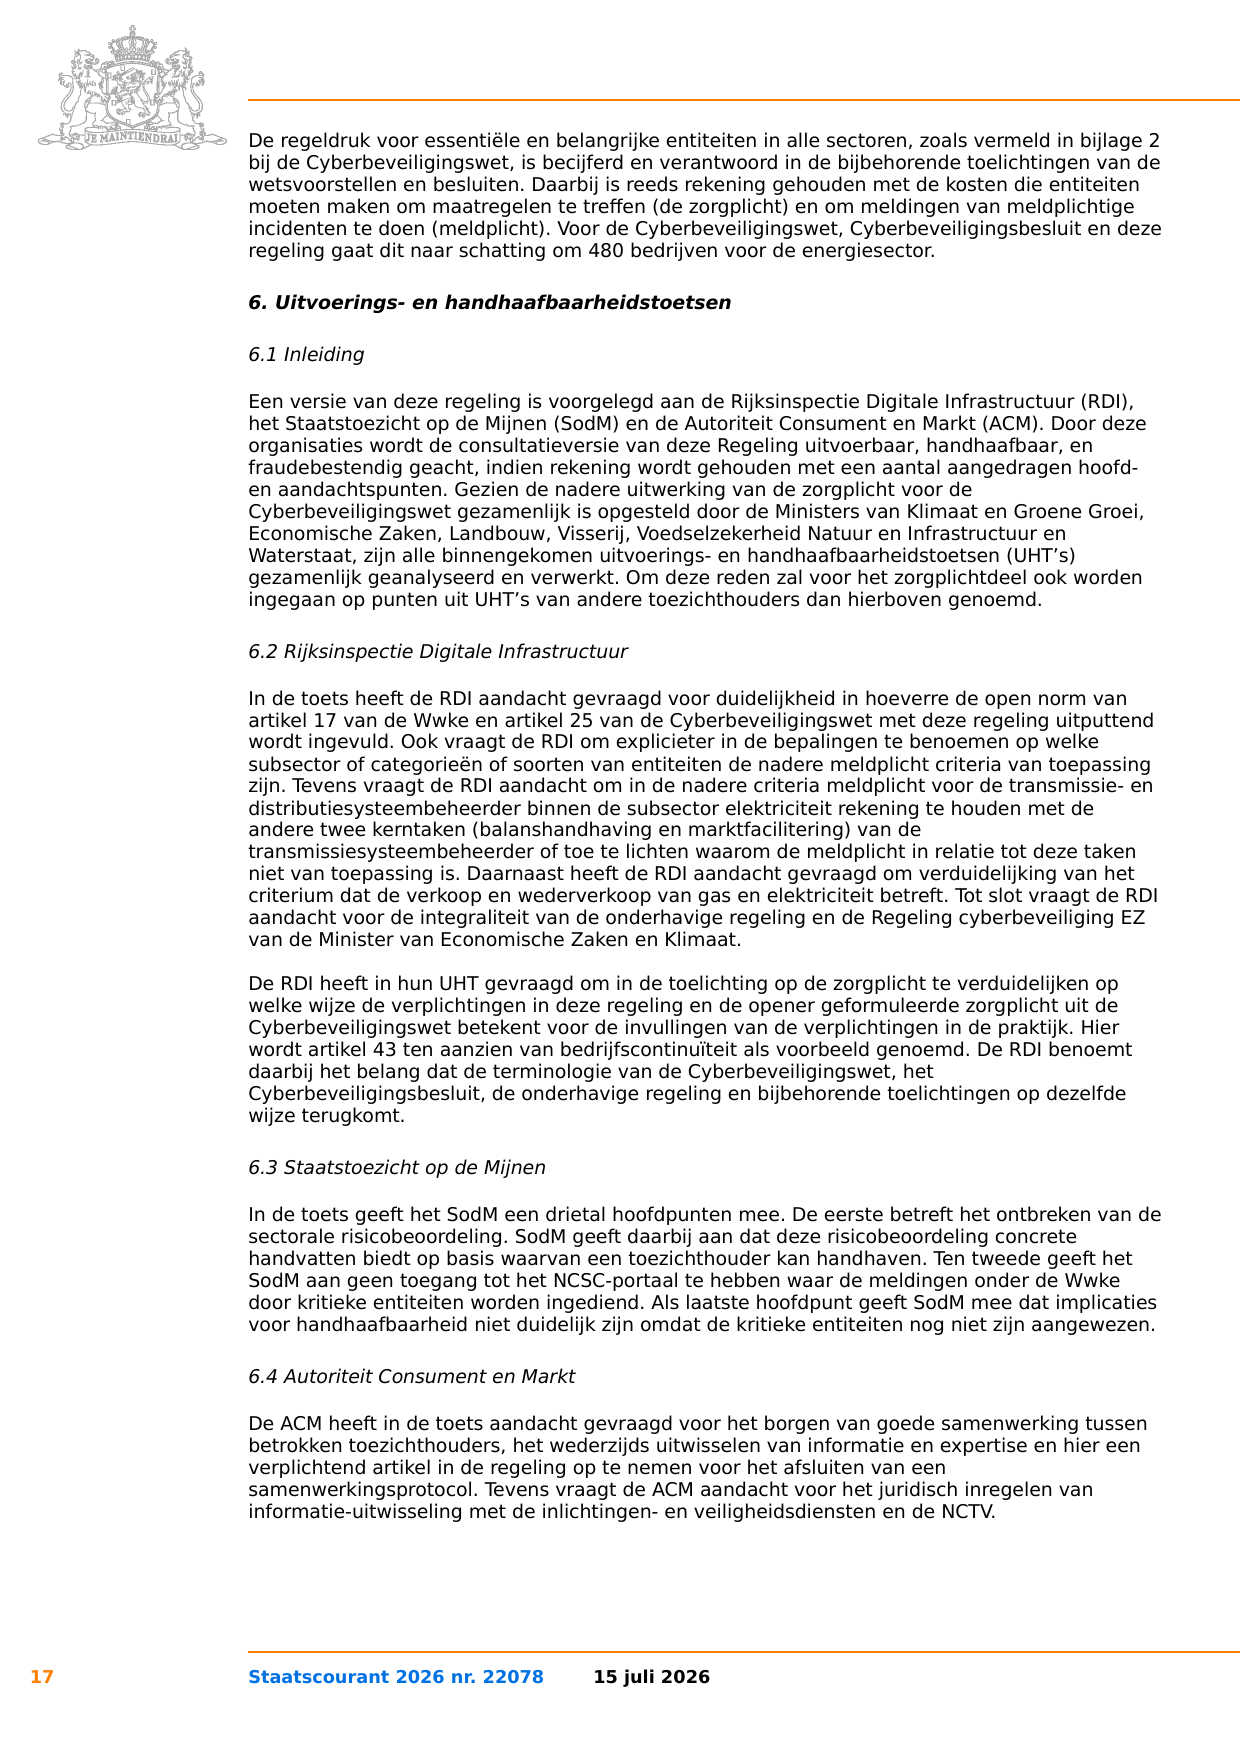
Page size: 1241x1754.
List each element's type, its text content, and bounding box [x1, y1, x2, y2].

text De ACM heeft in de toets aandacht gevraagd voor het borgen van goede samenwerking tussen betrokken toezichthouders, het wederzijds uitwisselen van informatie en expertise en hier een verplichtend artikel in de regeling op te nemen voor het afsluiten van een samenwerkingsprotocol. Tevens vraagt de ACM aandacht voor het juridisch inregelen van informatie-uitwisseling met de inlichtingen- en veiligheidsdiensten en de NCTV. [248, 1413, 1163, 1523]
text Een versie van deze regeling is voorgelegd aan de Rijksinspectie Digitale Infrastructuur (RDI), het Staatstoezicht op de Mijnen (SodM) en de Autoriteit Consument en Markt (ACM). Door deze organisaties wordt de consultatieversie van deze Regeling uitvoerbaar, handhaafbaar, en fraudebestendig geacht, indien rekening wordt gehouden met een aantal aangedragen hoofd- en aandachtspunten. Gezien de nadere uitwerking van de zorgplicht voor de Cyberbeveiligingswet gezamenlijk is opgesteld door de Ministers van Klimaat en Groene Groei, Economische Zaken, Landbouw, Visserij, Voedselzekerheid Natuur en Infrastructuur en Waterstaat, zijn alle binnengekomen uitvoerings- en handhaafbaarheidstoetsen (UHT’s) gezamenlijk geanalyseerd en verwerkt. Om deze reden zal voor het zorgplichtdeel ook worden ingegaan op punten uit UHT’s van andere toezichthouders dan hierboven genoemd. [248, 391, 1163, 611]
subtitle 6.1 Inleiding [248, 344, 1163, 366]
text In de toets geeft het SodM een drietal hoofdpunten mee. De eerste betreft het ontbreken van de sectorale risicobeoordeling. SodM geeft daarbij aan dat deze risicobeoordeling concrete handvatten biedt op basis waarvan een toezichthouder kan handhaven. Ten tweede geeft het SodM aan geen toegang tot het NCSC-portaal te hebben waar de meldingen onder de Wwke door kritieke entiteiten worden ingediend. Als laatste hoofdpunt geeft SodM mee dat implicaties voor handhaafbaarheid niet duidelijk zijn omdat de kritieke entiteiten nog niet zijn aangewezen. [248, 1204, 1163, 1336]
picture [38, 25, 227, 150]
subtitle 6.4 Autoriteit Consument en Markt [248, 1366, 1163, 1388]
text De regeldruk voor essentiële en belangrijke entiteiten in alle sectoren, zoals vermeld in bijlage 2 bij de Cyberbeveiligingswet, is becijferd en verantwoord in de bijbehorende toelichtingen van de wetsvoorstellen en besluiten. Daarbij is reeds rekening gehouden met de kosten die entiteiten moeten maken om maatregelen te treffen (de zorgplicht) en om meldingen van meldplichtige incidenten te doen (meldplicht). Voor de Cyberbeveiligingswet, Cyberbeveiligingsbesluit en deze regeling gaat dit naar schatting om 480 bedrijven voor de energiesector. [248, 130, 1163, 262]
subtitle 6.2 Rijksinspectie Digitale Infrastructuur [248, 641, 1163, 662]
subtitle 6. Uitvoerings- en handhaafbaarheidstoetsen [248, 292, 1163, 314]
text De RDI heeft in hun UHT gevraagd om in de toelichting op de zorgplicht te verduidelijken op welke wijze de verplichtingen in deze regeling en de opener geformuleerde zorgplicht uit de Cyberbeveiligingswet betekent voor de invullingen van de verplichtingen in de praktijk. Hier wordt artikel 43 ten aanzien van bedrijfscontinuïteit als voorbeeld genoemd. De RDI benoemt daarbij het belang dat de terminologie van de Cyberbeveiligingswet, het Cyberbeveiligingsbesluit, de onderhavige regeling en bijbehorende toelichtingen op dezelfde wijze terugkomt. [248, 973, 1163, 1127]
subtitle 6.3 Staatstoezicht op de Mijnen [248, 1157, 1163, 1179]
text In de toets heeft de RDI aandacht gevraagd voor duidelijkheid in hoeverre de open norm van artikel 17 van de Wwke en artikel 25 van de Cyberbeveiligingswet met deze regeling uitputtend wordt ingevuld. Ook vraagt de RDI om explicieter in de bepalingen te benoemen op welke subsector of categorieën of soorten van entiteiten de nadere meldplicht criteria van toepassing zijn. Tevens vraagt de RDI aandacht om in de nadere criteria meldplicht voor de transmissie- en distributiesysteembeheerder binnen de subsector elektriciteit rekening te houden met de andere twee kerntaken (balanshandhaving en marktfacilitering) van de transmissiesysteembeheerder of toe te lichten waarom de meldplicht in relatie tot deze taken niet van toepassing is. Daarnaast heeft de RDI aandacht gevraagd om verduidelijking van het criterium dat de verkoop en wederverkoop van gas en elektriciteit betreft. Tot slot vraagt de RDI aandacht voor de integraliteit van de onderhavige regeling en de Regeling cyberbeveiliging EZ van de Minister van Economische Zaken en Klimaat. [248, 687, 1163, 951]
